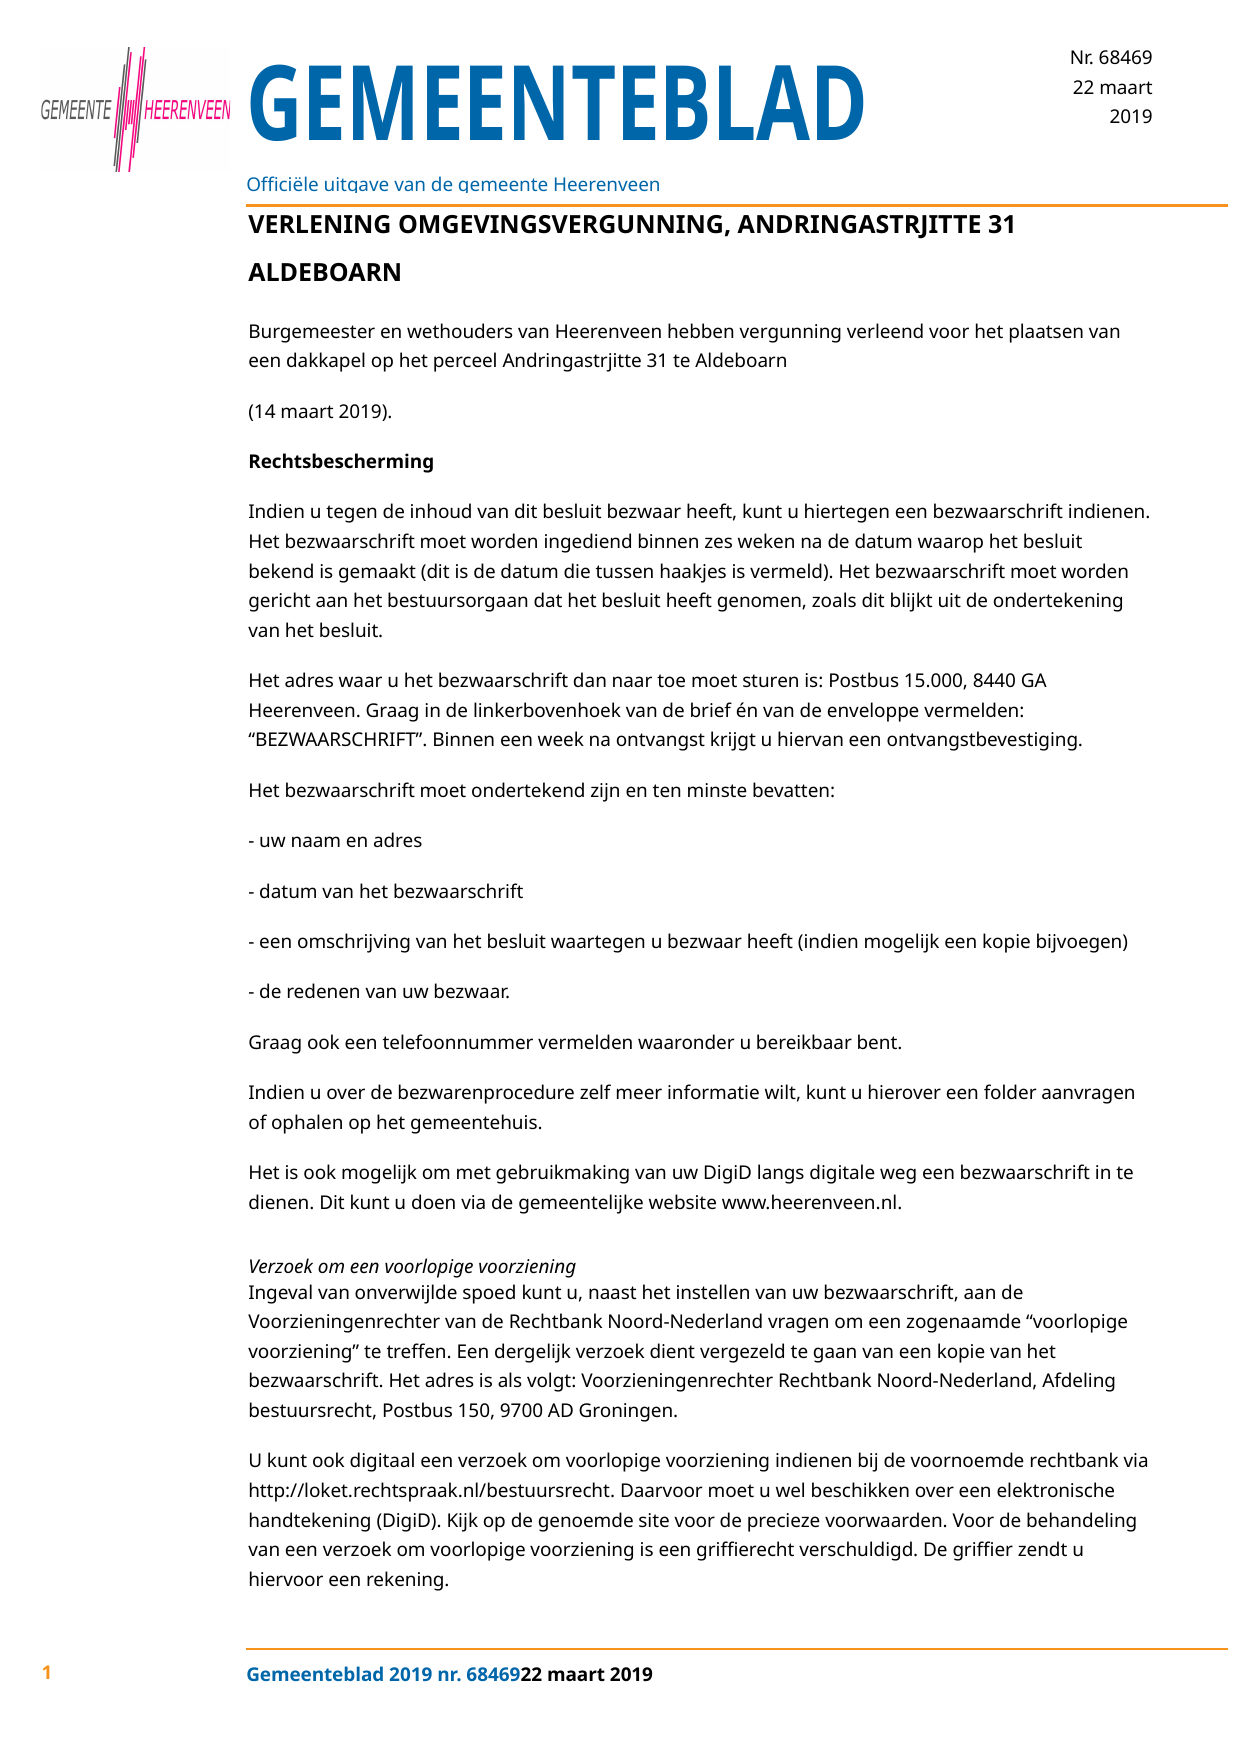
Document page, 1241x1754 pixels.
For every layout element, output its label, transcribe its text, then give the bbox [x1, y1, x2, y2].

text Rechtsbescherming [248, 448, 1152, 474]
text U kunt ook digitaal een verzoek om voorlopige voorziening indienen bij de voornoemde rechtbank via http://loket.rechtspraak.nl/bestuursrecht. Daarvoor moet u wel beschikken over een elektronische handtekening (DigiD). Kijk op de genoemde site voor de precieze voorwaarden. Voor de behandeling van een verzoek om voorlopige voorziening is een griffierecht verschuldigd. De griffier zendt u hiervoor een rekening. [248, 1448, 1152, 1592]
text VERLENING OMGEVINGSVERGUNNING, ANDRINGASTRJITTE 31 ALDEBOARN [248, 207, 1152, 288]
text Indien u over de bezwarenprocedure zelf meer informatie wilt, kunt u hierover een folder aanvragen of ophalen op het gemeentehuis. [248, 1079, 1152, 1135]
text Het bezwaarschrift moet ondertekend zijn en ten minste bevatten: [248, 777, 1152, 803]
text Indien u tegen de inhoud van dit besluit bezwaar heeft, kunt u hiertegen een bezwaarschrift indienen. Het bezwaarschrift moet worden ingediend binnen zes weken na de datum waarop het besluit bekend is gemaakt (dit is de datum die tussen haakjes is vermeld). Het bezwaarschrift moet worden gericht aan het bestuursorgaan dat het besluit heeft genomen, zoals dit blijkt uit de ondertekening van het besluit. [248, 499, 1152, 643]
text Verzoek om een voorlopige voorziening [248, 1253, 1152, 1279]
text - een omschrijving van het besluit waartegen u bezwaar heeft (indien mogelijk een kopie bijvoegen) [248, 928, 1152, 954]
text - de redenen van uw bezwaar. [248, 979, 1152, 1004]
text Het is ook mogelijk om met gebruikmaking van uw DigiD langs digitale weg een bezwaarschrift in te dienen. Dit kunt u doen via de gemeentelijke website www.heerenveen.nl. [248, 1159, 1152, 1215]
picture [41, 47, 231, 172]
text - datum van het bezwaarschrift [248, 878, 1152, 904]
text Ingeval van onverwijlde spoed kunt u, naast het instellen van uw bezwaarschrift, aan de Voorzieningenrechter van de Rechtbank Noord-Nederland vragen om een zogenaamde “voorlopige voorziening” te treffen. Een dergelijk verzoek dient vergezeld te gaan van een kopie van het bezwaarschrift. Het adres is als volgt: Voorzieningenrechter Rechtbank Noord-Nederland, Afdeling bestuursrecht, Postbus 150, 9700 AD Groningen. [248, 1279, 1152, 1423]
text Burgemeester en wethouders van Heerenveen hebben vergunning verleend voor het plaatsen van een dakkapel op het perceel Andringastrjitte 31 te Aldeboarn [248, 318, 1152, 373]
text Het adres waar u het bezwaarschrift dan naar toe moet sturen is: Postbus 15.000, 8440 GA Heerenveen. Graag in de linkerbovenhoek van de brief én van de enveloppe vermelden: “BEZWAARSCHRIFT”. Binnen een week na ontvangst krijgt u hiervan een ontvangstbevestiging. [248, 667, 1152, 752]
text (14 maart 2019). [248, 398, 1152, 424]
text Graag ook een telefoonnummer vermelden waaronder u bereikbaar bent. [248, 1029, 1152, 1055]
text - uw naam en adres [248, 827, 1152, 853]
